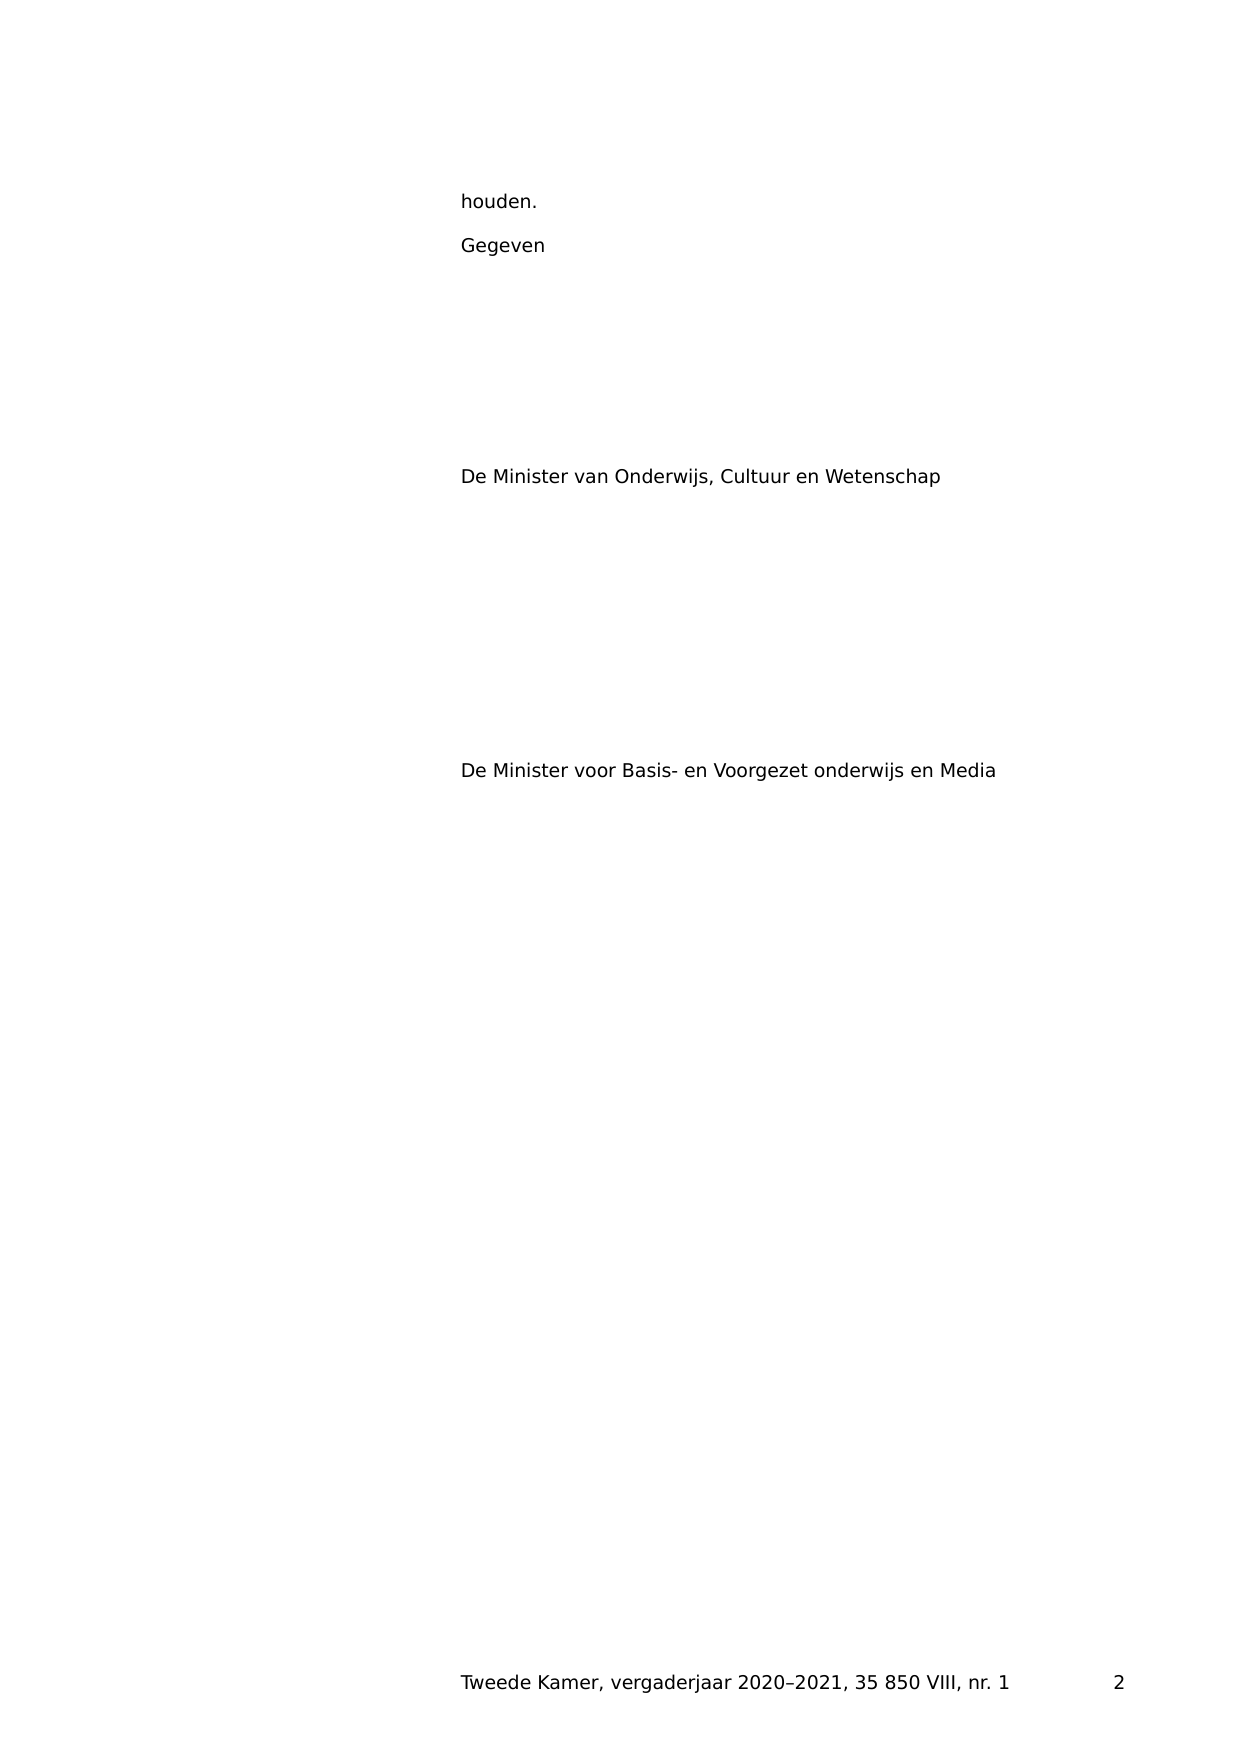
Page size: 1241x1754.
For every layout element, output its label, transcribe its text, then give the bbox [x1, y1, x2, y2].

text Gegeven [461, 235, 1125, 257]
text De Minister voor Basis- en Voorgezet onderwijs en Media [461, 760, 1125, 782]
text houden. [461, 191, 1125, 213]
text De Minister van Onderwijs, Cultuur en Wetenschap [461, 466, 1125, 488]
